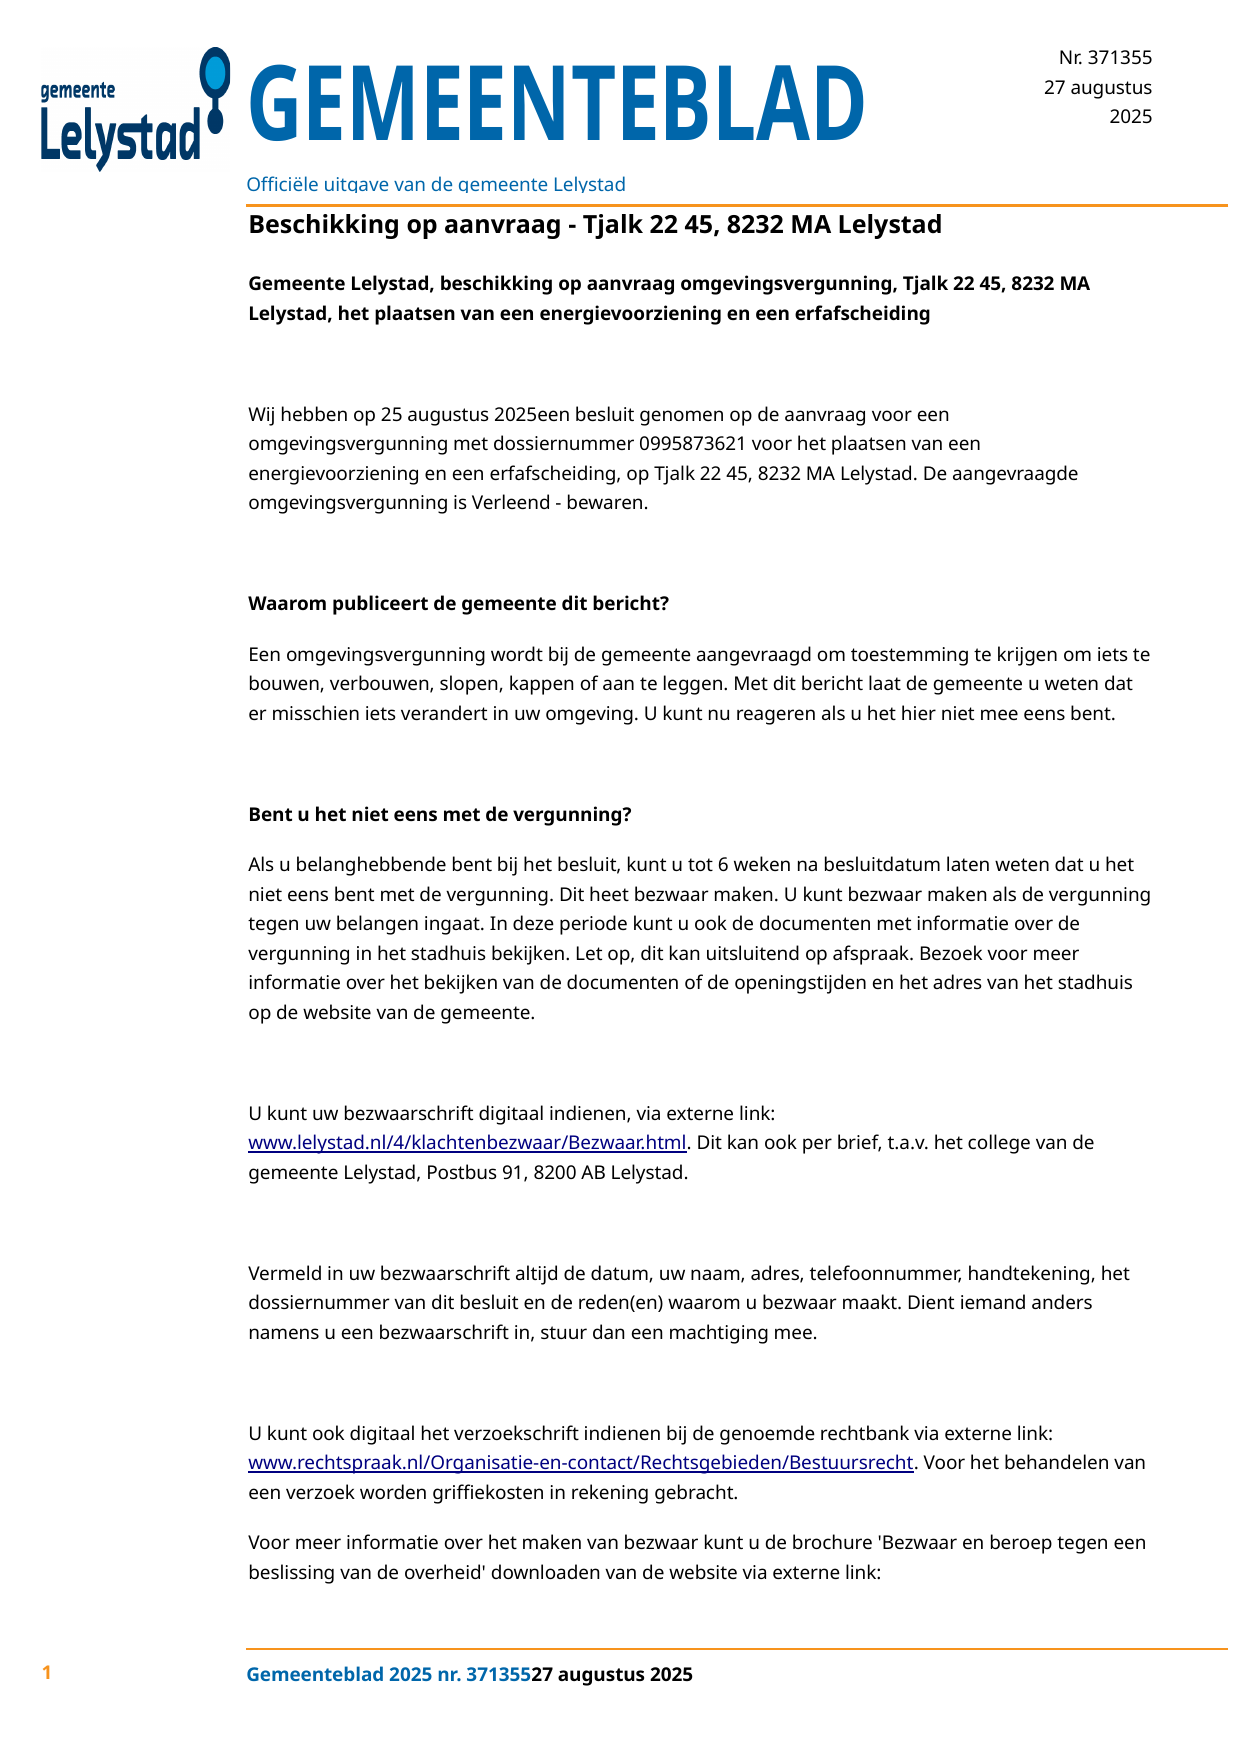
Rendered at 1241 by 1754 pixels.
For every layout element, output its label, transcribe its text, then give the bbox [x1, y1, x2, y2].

text U kunt ook digitaal het verzoekschrift indienen bij de genoemde rechtbank via externe link: www.rechtspraak.nl/Organisatie-en-contact/Rechtsgebieden/Bestuursrecht. Voor het behandelen van een verzoek worden griffiekosten in rekening gebracht. [248, 1420, 1152, 1505]
picture [41, 47, 231, 172]
text Voor meer informatie over het maken van bezwaar kunt u de brochure 'Bezwaar en beroep tegen een beslissing van de overheid' downloaden van de website via externe link: [248, 1529, 1152, 1585]
text Waarom publiceert de gemeente dit bericht? [248, 590, 1152, 616]
text Wij hebben op 25 augustus 2025een besluit genomen op de aanvraag voor een omgevingsvergunning met dossiernummer 0995873621 voor het plaatsen van een energievoorziening en een erfafscheiding, op Tjalk 22 45, 8232 MA Lelystad. De aangevraagde omgevingsvergunning is Verleend - bewaren. [248, 401, 1152, 515]
text Als u belanghebbende bent bij het besluit, kunt u tot 6 weken na besluitdatum laten weten dat u het niet eens bent met de vergunning. Dit heet bezwaar maken. U kunt bezwaar maken als de vergunning tegen uw belangen ingaat. In deze periode kunt u ook de documenten met informatie over de vergunning in het stadhuis bekijken. Let op, dit kan uitsluitend op afspraak. Bezoek voor meer informatie over het bekijken van de documenten of de openingstijden en het adres van het stadhuis op de website van de gemeente. [248, 851, 1152, 1025]
text Bent u het niet eens met de vergunning? [248, 801, 1152, 826]
text Beschikking op aanvraag - Tjalk 22 45, 8232 MA Lelystad [248, 207, 1152, 241]
text Vermeld in uw bezwaarschrift altijd de datum, uw naam, adres, telefoonnummer, handtekening, het dossiernummer van dit besluit en de reden(en) waarom u bezwaar maakt. Dient iemand anders namens u een bezwaarschrift in, stuur dan een machtiging mee. [248, 1260, 1152, 1345]
text Gemeente Lelystad, beschikking op aanvraag omgevingsvergunning, Tjalk 22 45, 8232 MA Lelystad, het plaatsen van een energievoorziening en een erfafscheiding [248, 270, 1152, 326]
text Een omgevingsvergunning wordt bij de gemeente aangevraagd om toestemming te krijgen om iets te bouwen, verbouwen, slopen, kappen of aan te leggen. Met dit bericht laat de gemeente u weten dat er misschien iets verandert in uw omgeving. U kunt nu reageren als u het hier niet mee eens bent. [248, 641, 1152, 726]
text U kunt uw bezwaarschrift digitaal indienen, via externe link: www.lelystad.nl/4/klachtenbezwaar/Bezwaar.html. Dit kan ook per brief, t.a.v. het college van de gemeente Lelystad, Postbus 91, 8200 AB Lelystad. [248, 1100, 1152, 1185]
